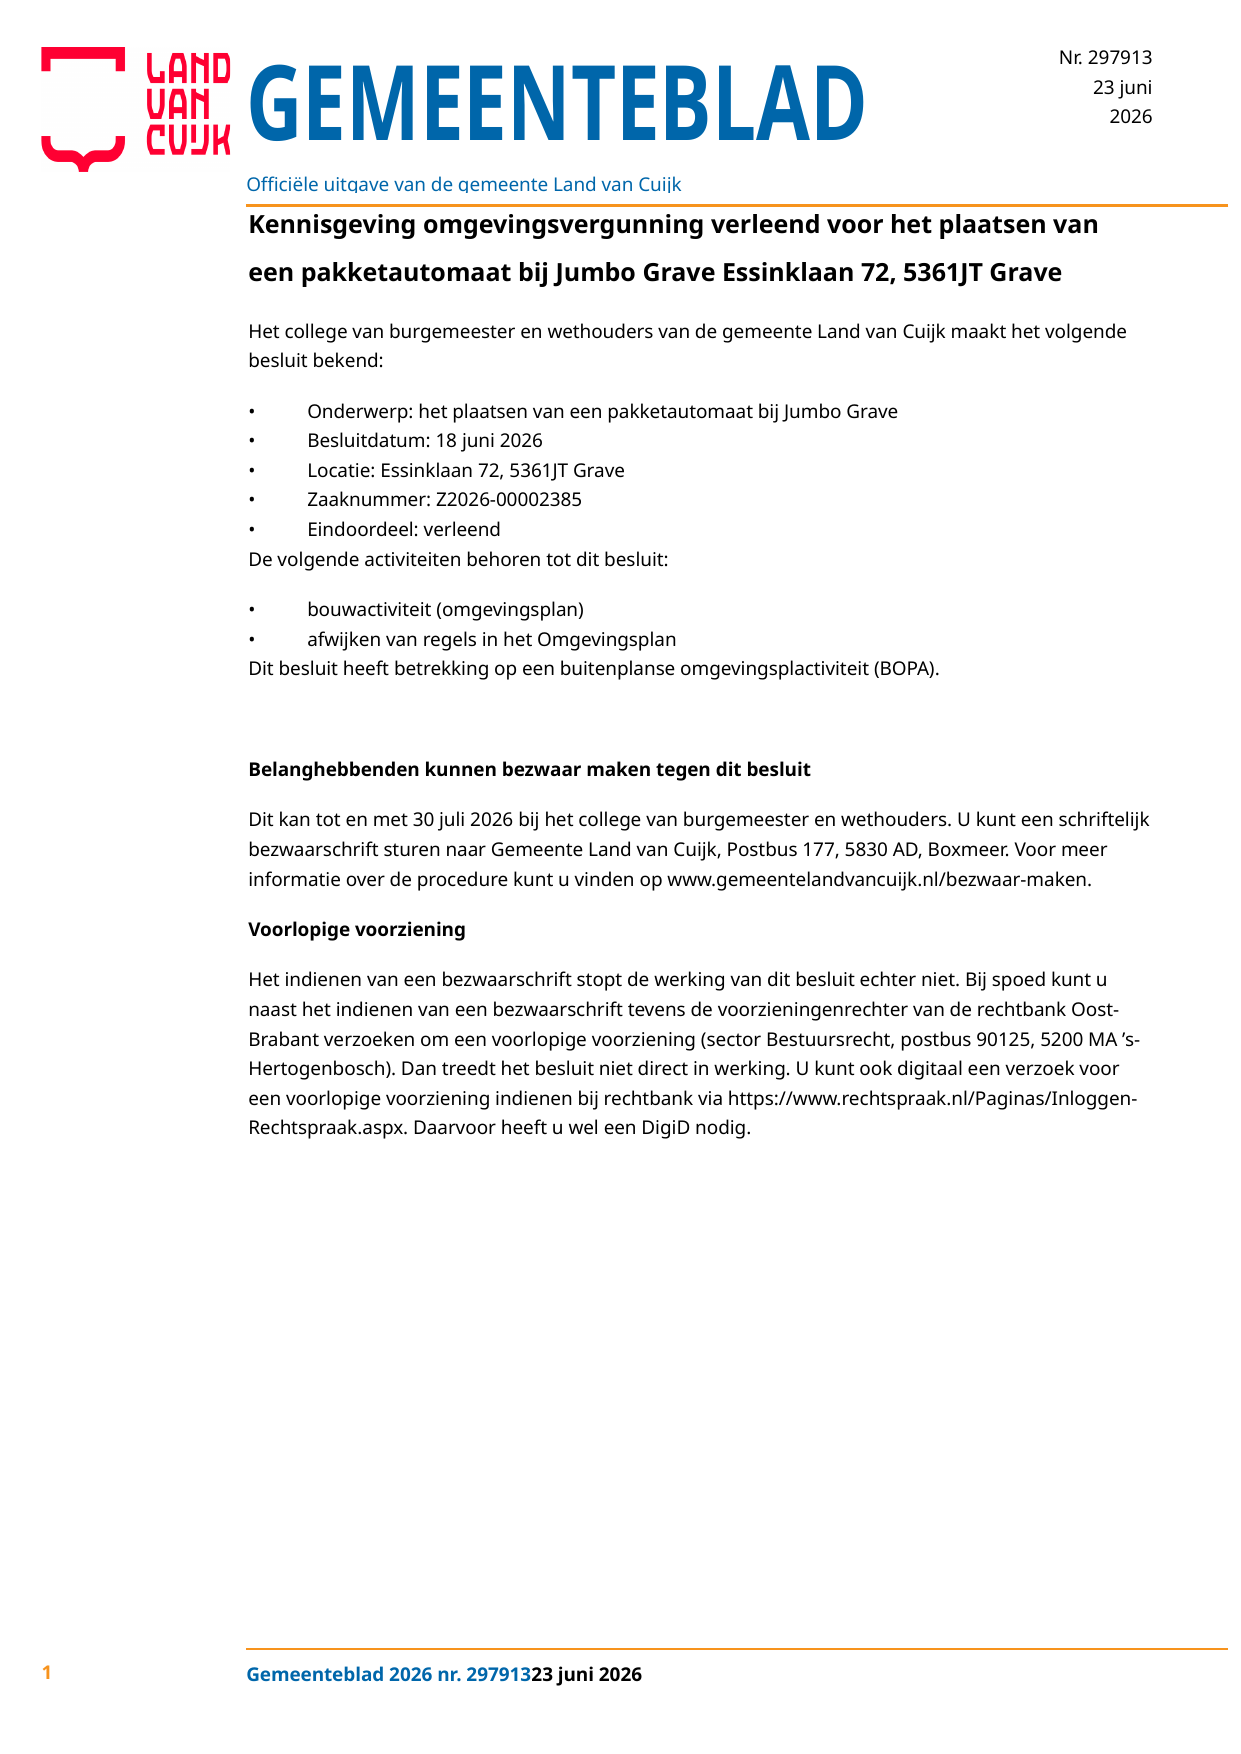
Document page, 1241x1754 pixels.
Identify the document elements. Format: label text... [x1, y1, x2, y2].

text Voorlopige voorziening [248, 916, 1152, 942]
list Onderwerp: het plaatsen van een pakketautomaat bij Jumbo Grave [248, 398, 1152, 424]
text Belanghebbenden kunnen bezwaar maken tegen dit besluit [248, 756, 1152, 782]
list Zaaknummer: Z2026-00002385 [248, 487, 1152, 512]
list Eindoordeel: verleend [248, 516, 1152, 542]
text Het indienen van een bezwaarschrift stopt de werking van dit besluit echter niet. Bij spoed kunt u naast het indienen van een bezwaarschrift tevens de voorzieningenrechter van de rechtbank Oost-Brabant verzoeken om een voorlopige voorziening (sector Bestuursrecht, postbus 90125, 5200 MA ’s-Hertogenbosch). Dan treedt het besluit niet direct in werking. U kunt ook digitaal een verzoek voor een voorlopige voorziening indienen bij rechtbank via https://www.rechtspraak.nl/Paginas/Inloggen-Rechtspraak.aspx. Daarvoor heeft u wel een DigiD nodig. [248, 967, 1152, 1140]
text De volgende activiteiten behoren tot dit besluit: [248, 546, 1152, 572]
text Dit kan tot en met 30 juli 2026 bij het college van burgemeester en wethouders. U kunt een schriftelijk bezwaarschrift sturen naar Gemeente Land van Cuijk, Postbus 177, 5830 AD, Boxmeer. Voor meer informatie over de procedure kunt u vinden op www.gemeentelandvancuijk.nl/bezwaar-maken. [248, 807, 1152, 892]
list Besluitdatum: 18 juni 2026 [248, 427, 1152, 453]
text Dit besluit heeft betrekking op een buitenplanse omgevingsplactiviteit (BOPA). [248, 655, 1152, 681]
list bouwactiviteit (omgevingsplan) [248, 596, 1152, 622]
text Het college van burgemeester en wethouders van de gemeente Land van Cuijk maakt het volgende besluit bekend: [248, 318, 1152, 373]
list Locatie: Essinklaan 72, 5361JT Grave [248, 457, 1152, 483]
text Kennisgeving omgevingsvergunning verleend voor het plaatsen van een pakketautomaat bij Jumbo Grave Essinklaan 72, 5361JT Grave [248, 207, 1152, 288]
picture [41, 47, 231, 172]
list afwijken van regels in het Omgevingsplan [248, 626, 1152, 652]
